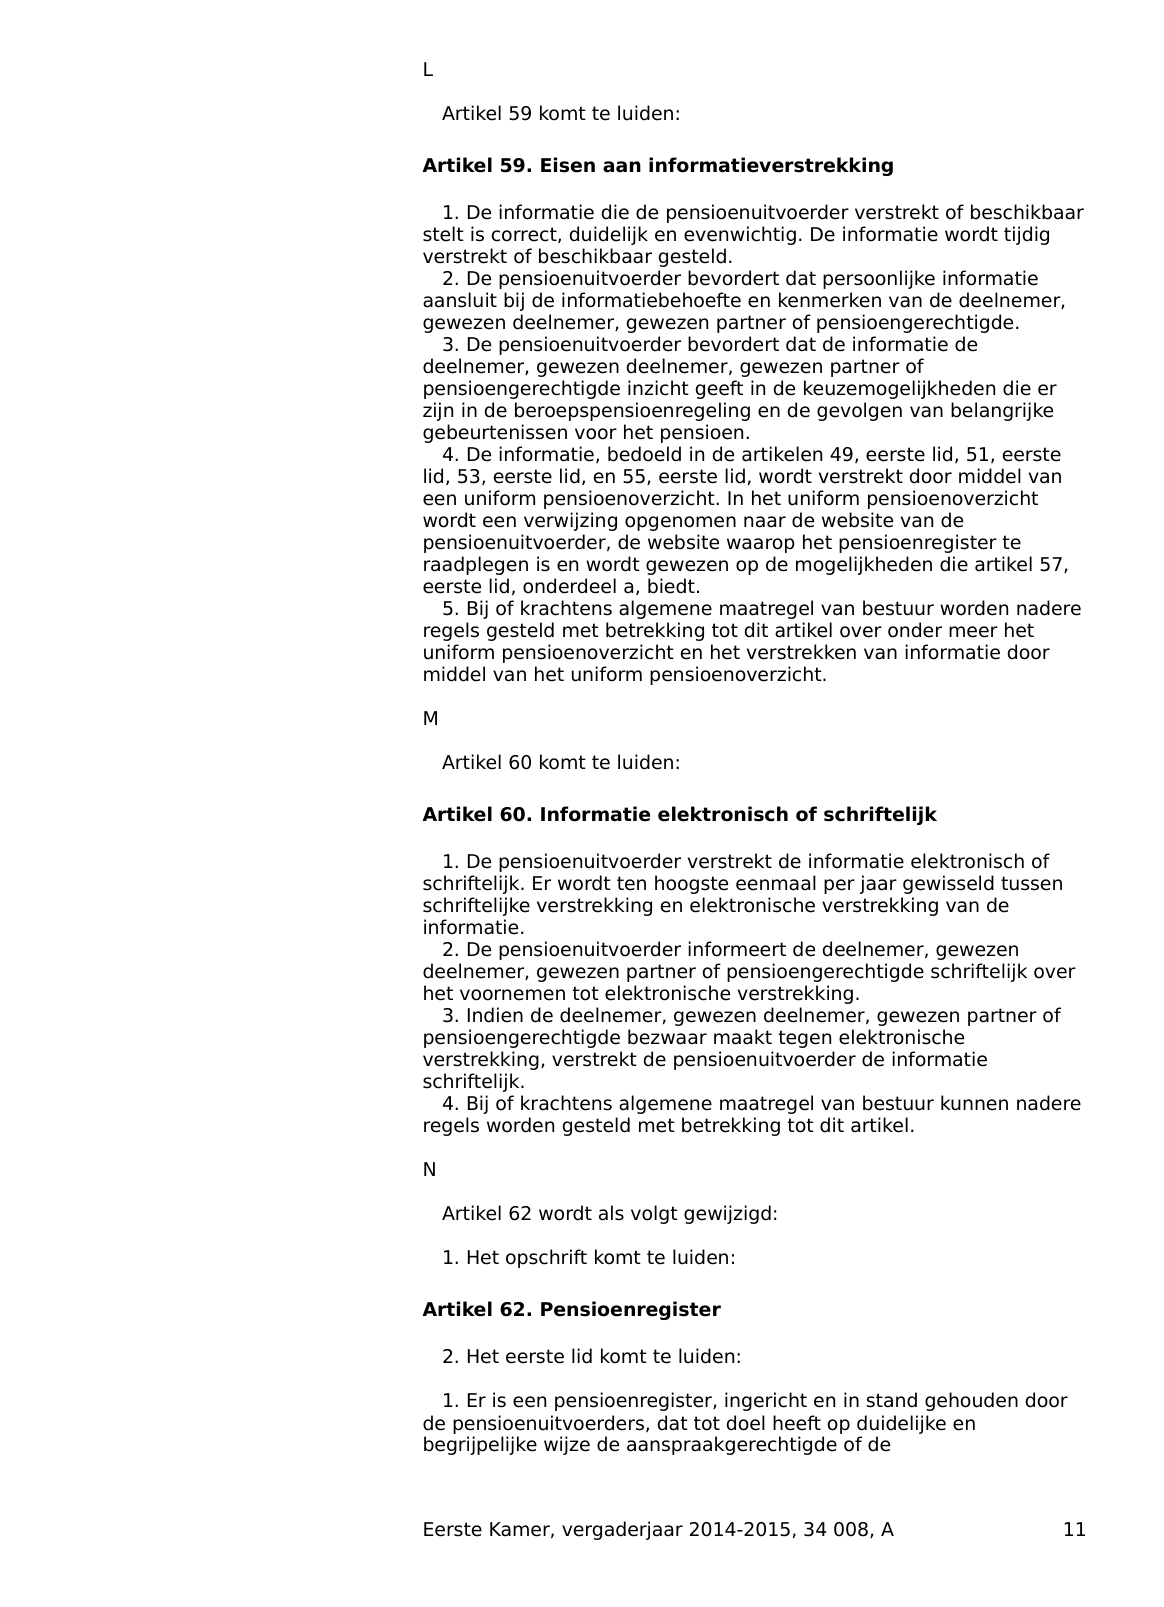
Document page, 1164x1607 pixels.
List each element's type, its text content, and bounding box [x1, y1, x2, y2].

text 1. De pensioenuitvoerder verstrekt de informatie elektronisch of schriftelijk. Er wordt ten hoogste eenmaal per jaar gewisseld tussen schriftelijke verstrekking en elektronische verstrekking van de informatie. [422, 851, 1087, 939]
text M [422, 708, 1087, 730]
subtitle Artikel 60. Informatie elektronisch of schriftelijk [422, 804, 1087, 826]
text 4. De informatie, bedoeld in de artikelen 49, eerste lid, 51, eerste lid, 53, eerste lid, en 55, eerste lid, wordt verstrekt door middel van een uniform pensioenoverzicht. In het uniform pensioenoverzicht wordt een verwijzing opgenomen naar de website van de pensioenuitvoerder, de website waarop het pensioenregister te raadplegen is en wordt gewezen op de mogelijkheden die artikel 57, eerste lid, onderdeel a, biedt. [422, 444, 1087, 598]
text L [422, 59, 1087, 81]
text Artikel 62 wordt als volgt gewijzigd: [422, 1203, 1087, 1225]
text 1. Het opschrift komt te luiden: [422, 1247, 1087, 1269]
text 2. Het eerste lid komt te luiden: [422, 1346, 1087, 1368]
text 3. Indien de deelnemer, gewezen deelnemer, gewezen partner of pensioengerechtigde bezwaar maakt tegen elektronische verstrekking, verstrekt de pensioenuitvoerder de informatie schriftelijk. [422, 1005, 1087, 1093]
text 1. De informatie die de pensioenuitvoerder verstrekt of beschikbaar stelt is correct, duidelijk en evenwichtig. De informatie wordt tijdig verstrekt of beschikbaar gesteld. [422, 202, 1087, 268]
text N [422, 1159, 1087, 1181]
subtitle Artikel 59. Eisen aan informatieverstrekking [422, 155, 1087, 177]
text 5. Bij of krachtens algemene maatregel van bestuur worden nadere regels gesteld met betrekking tot dit artikel over onder meer het uniform pensioenoverzicht en het verstrekken van informatie door middel van het uniform pensioenoverzicht. [422, 598, 1087, 686]
text 3. De pensioenuitvoerder bevordert dat de informatie de deelnemer, gewezen deelnemer, gewezen partner of pensioengerechtigde inzicht geeft in de keuzemogelijkheden die er zijn in de beroepspensioenregeling en de gevolgen van belangrijke gebeurtenissen voor het pensioen. [422, 334, 1087, 444]
text 1. Er is een pensioenregister, ingericht en in stand gehouden door de pensioenuitvoerders, dat tot doel heeft op duidelijke en begrijpelijke wijze de aanspraakgerechtigde of de [422, 1390, 1087, 1456]
text Artikel 60 komt te luiden: [422, 752, 1087, 774]
text 2. De pensioenuitvoerder bevordert dat persoonlijke informatie aansluit bij de informatiebehoefte en kenmerken van de deelnemer, gewezen deelnemer, gewezen partner of pensioengerechtigde. [422, 268, 1087, 334]
text 2. De pensioenuitvoerder informeert de deelnemer, gewezen deelnemer, gewezen partner of pensioengerechtigde schriftelijk over het voornemen tot elektronische verstrekking. [422, 939, 1087, 1005]
text 4. Bij of krachtens algemene maatregel van bestuur kunnen nadere regels worden gesteld met betrekking tot dit artikel. [422, 1093, 1087, 1137]
text Artikel 59 komt te luiden: [422, 103, 1087, 125]
subtitle Artikel 62. Pensioenregister [422, 1299, 1087, 1321]
